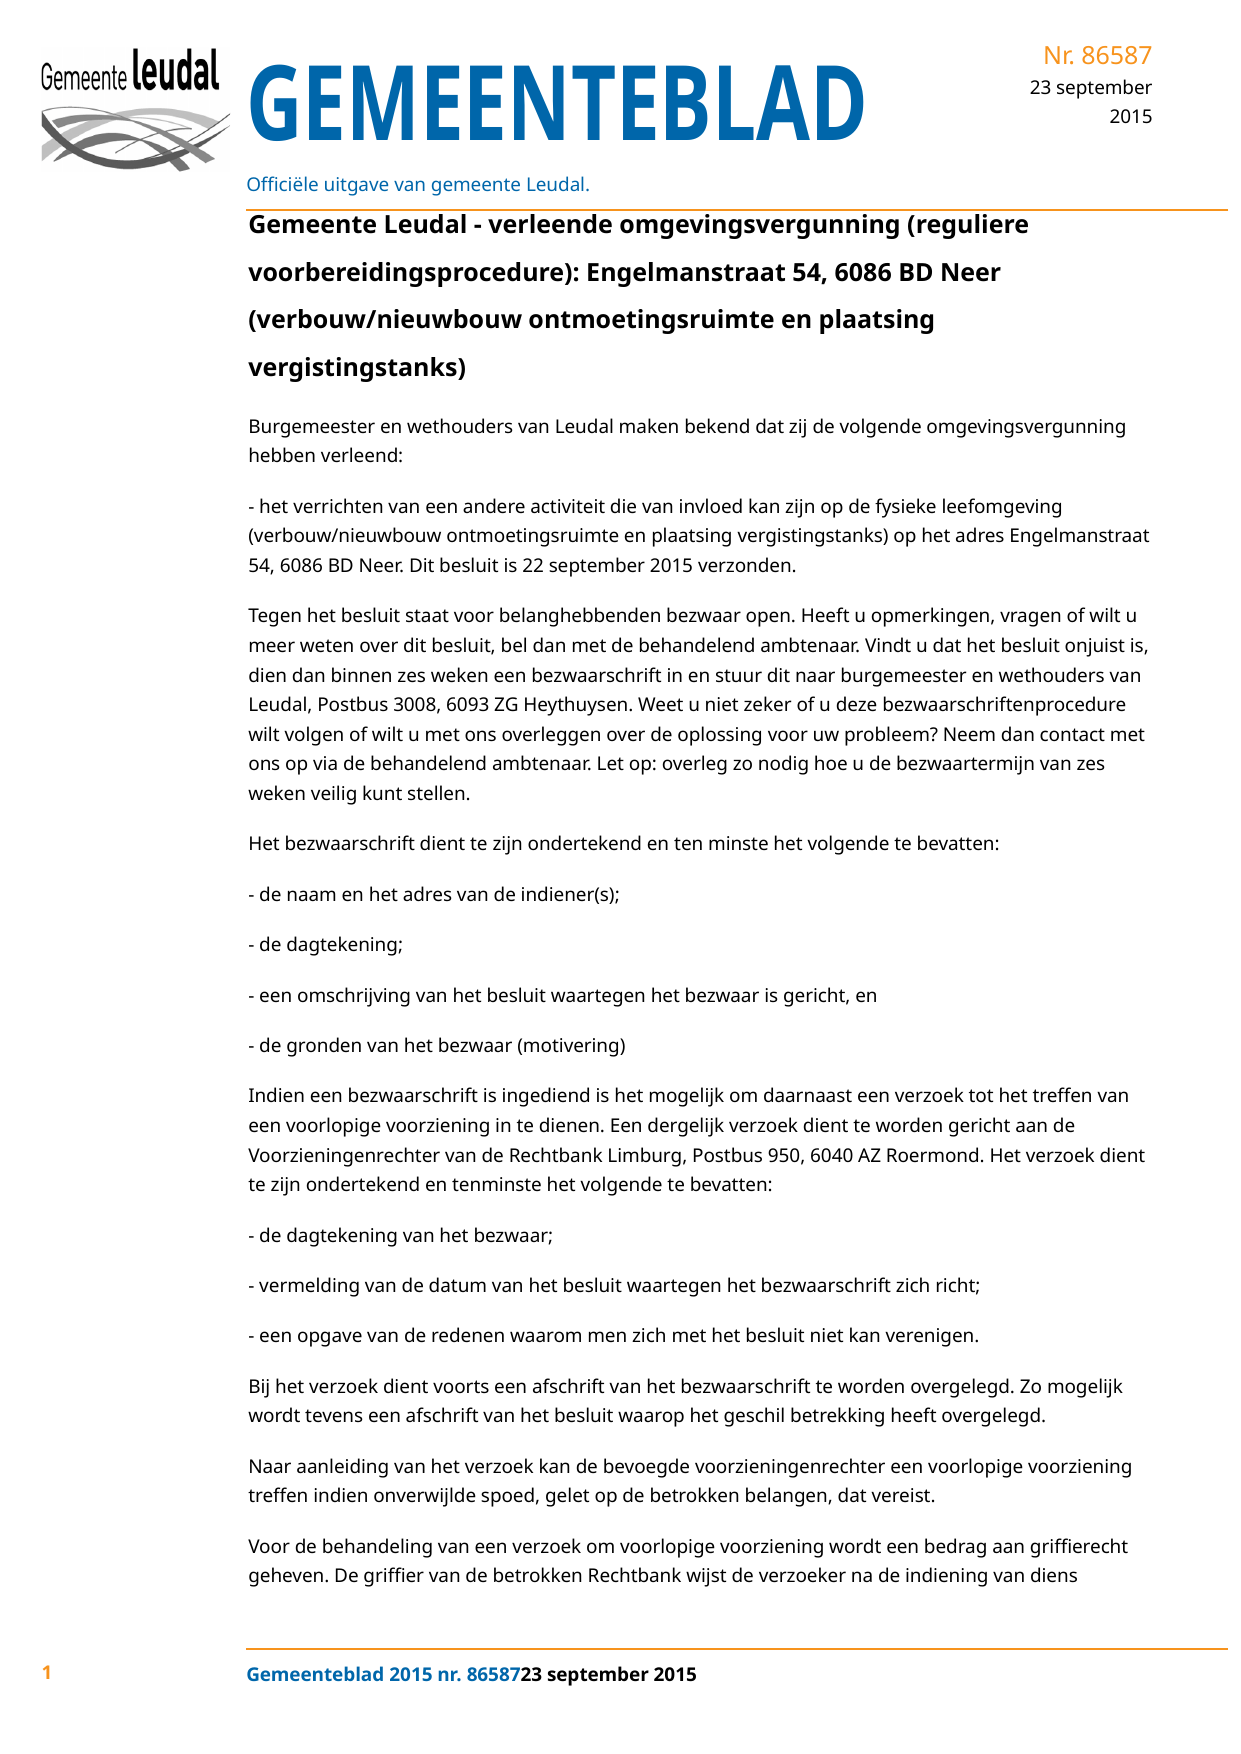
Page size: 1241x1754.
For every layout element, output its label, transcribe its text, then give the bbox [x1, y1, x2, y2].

text Naar aanleiding van het verzoek kan de bevoegde voorzieningenrechter een voorlopige voorziening treffen indien onverwijlde spoed, gelet op de betrokken belangen, dat vereist. [248, 1453, 1152, 1508]
text - de naam en het adres van de indiener(s); [248, 881, 1152, 907]
text Burgemeester en wethouders van Leudal maken bekend dat zij de volgende omgevingsvergunning hebben verleend: [248, 413, 1152, 468]
text - de dagtekening van het bezwaar; [248, 1222, 1152, 1248]
text Gemeente Leudal - verleende omgevingsvergunning (reguliere voorbereidingsprocedure): Engelmanstraat 54, 6086 BD Neer (verbouw/nieuwbouw ontmoetingsruimte en plaatsing vergistingstanks) [248, 211, 1152, 384]
text Het bezwaarschrift dient te zijn ondertekend en ten minste het volgende te bevatten: [248, 831, 1152, 856]
text - de gronden van het bezwaar (motivering) [248, 1032, 1152, 1058]
text - vermelding van de datum van het besluit waartegen het bezwaarschrift zich richt; [248, 1272, 1152, 1298]
text - een opgave van de redenen waarom men zich met het besluit niet kan verenigen. [248, 1323, 1152, 1348]
picture [41, 47, 231, 172]
text Indien een bezwaarschrift is ingediend is het mogelijk om daarnaast een verzoek tot het treffen van een voorlopige voorziening in te dienen. Een dergelijk verzoek dient te worden gericht aan de Voorzieningenrechter van de Rechtbank Limburg, Postbus 950, 6040 AZ Roermond. Het verzoek dient te zijn ondertekend en tenminste het volgende te bevatten: [248, 1083, 1152, 1197]
text Voor de behandeling van een verzoek om voorlopige voorziening wordt een bedrag aan griffierecht geheven. De griffier van de betrokken Rechtbank wijst de verzoeker na de indiening van diens [248, 1533, 1152, 1588]
text Bij het verzoek dient voorts een afschrift van het bezwaarschrift te worden overgelegd. Zo mogelijk wordt tevens een afschrift van het besluit waarop het geschil betrekking heeft overgelegd. [248, 1373, 1152, 1428]
text - het verrichten van een andere activiteit die van invloed kan zijn op de fysieke leefomgeving (verbouw/nieuwbouw ontmoetingsruimte en plaatsing vergistingstanks) op het adres Engelmanstraat 54, 6086 BD Neer. Dit besluit is 22 september 2015 verzonden. [248, 493, 1152, 578]
text - de dagtekening; [248, 931, 1152, 957]
text Tegen het besluit staat voor belanghebbenden bezwaar open. Heeft u opmerkingen, vragen of wilt u meer weten over dit besluit, bel dan met de behandelend ambtenaar. Vindt u dat het besluit onjuist is, dien dan binnen zes weken een bezwaarschrift in en stuur dit naar burgemeester en wethouders van Leudal, Postbus 3008, 6093 ZG Heythuysen. Weet u niet zeker of u deze bezwaarschriftenprocedure wilt volgen of wilt u met ons overleggen over de oplossing voor uw probleem? Neem dan contact met ons op via de behandelend ambtenaar. Let op: overleg zo nodig hoe u de bezwaartermijn van zes weken veilig kunt stellen. [248, 603, 1152, 806]
text - een omschrijving van het besluit waartegen het bezwaar is gericht, en [248, 982, 1152, 1008]
